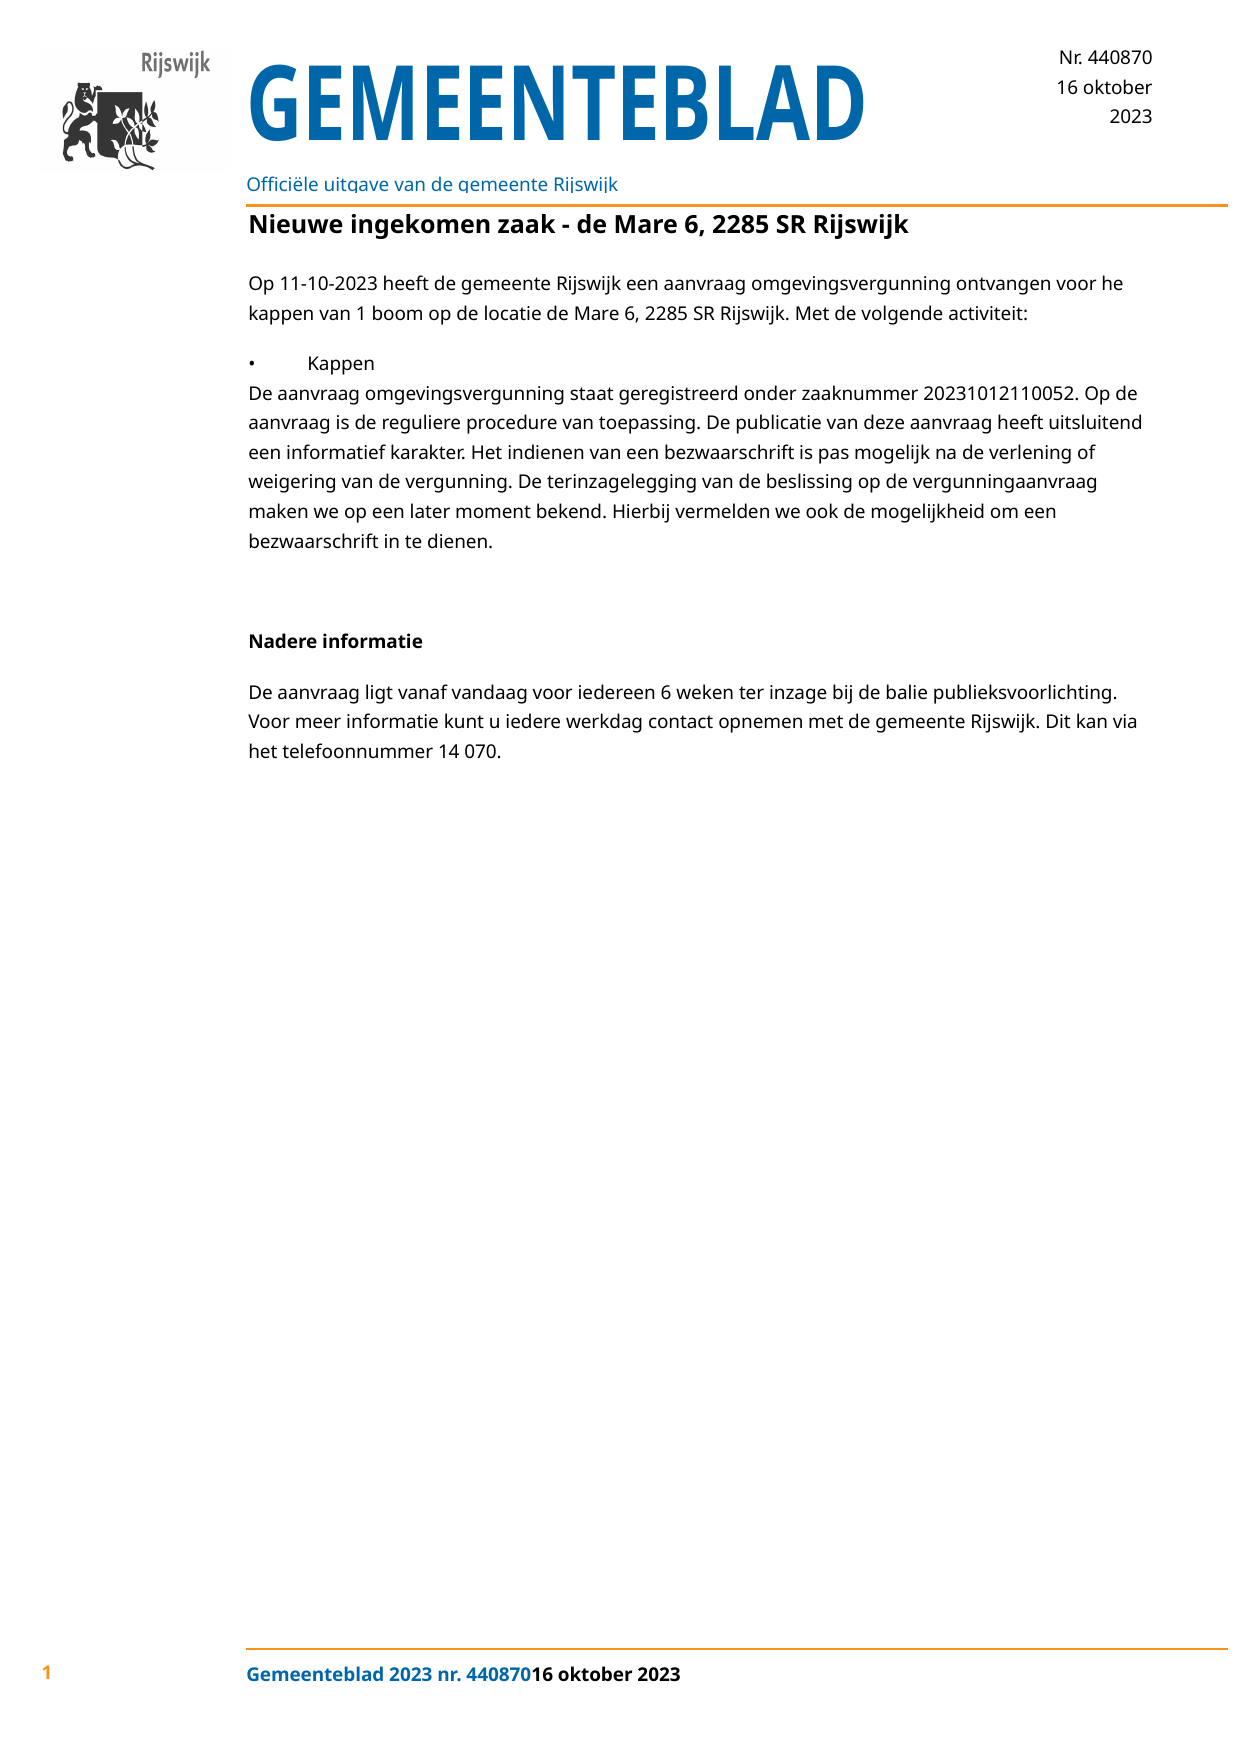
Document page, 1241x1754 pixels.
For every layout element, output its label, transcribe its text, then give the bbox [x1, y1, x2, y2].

text De aanvraag omgevingsvergunning staat geregistreerd onder zaaknummer 20231012110052. Op de aanvraag is de reguliere procedure van toepassing. De publicatie van deze aanvraag heeft uitsluitend een informatief karakter. Het indienen van een bezwaarschrift is pas mogelijk na de verlening of weigering van de vergunning. De terinzagelegging van de beslissing op de vergunningaanvraag maken we op een later moment bekend. Hierbij vermelden we ook de mogelijkheid om een bezwaarschrift in te dienen. [248, 380, 1152, 553]
text Op 11-10-2023 heeft de gemeente Rijswijk een aanvraag omgevingsvergunning ontvangen voor he kappen van 1 boom op de locatie de Mare 6, 2285 SR Rijswijk. Met de volgende activiteit: [248, 270, 1152, 326]
text Nadere informatie [248, 629, 1152, 654]
text De aanvraag ligt vanaf vandaag voor iedereen 6 weken ter inzage bij de balie publieksvoorlichting. Voor meer informatie kunt u iedere werkdag contact opnemen met de gemeente Rijswijk. Dit kan via het telefoonnummer 14 070. [248, 679, 1152, 764]
list Kappen [248, 350, 1152, 376]
text Nieuwe ingekomen zaak - de Mare 6, 2285 SR Rijswijk [248, 207, 1152, 241]
picture [41, 47, 231, 172]
